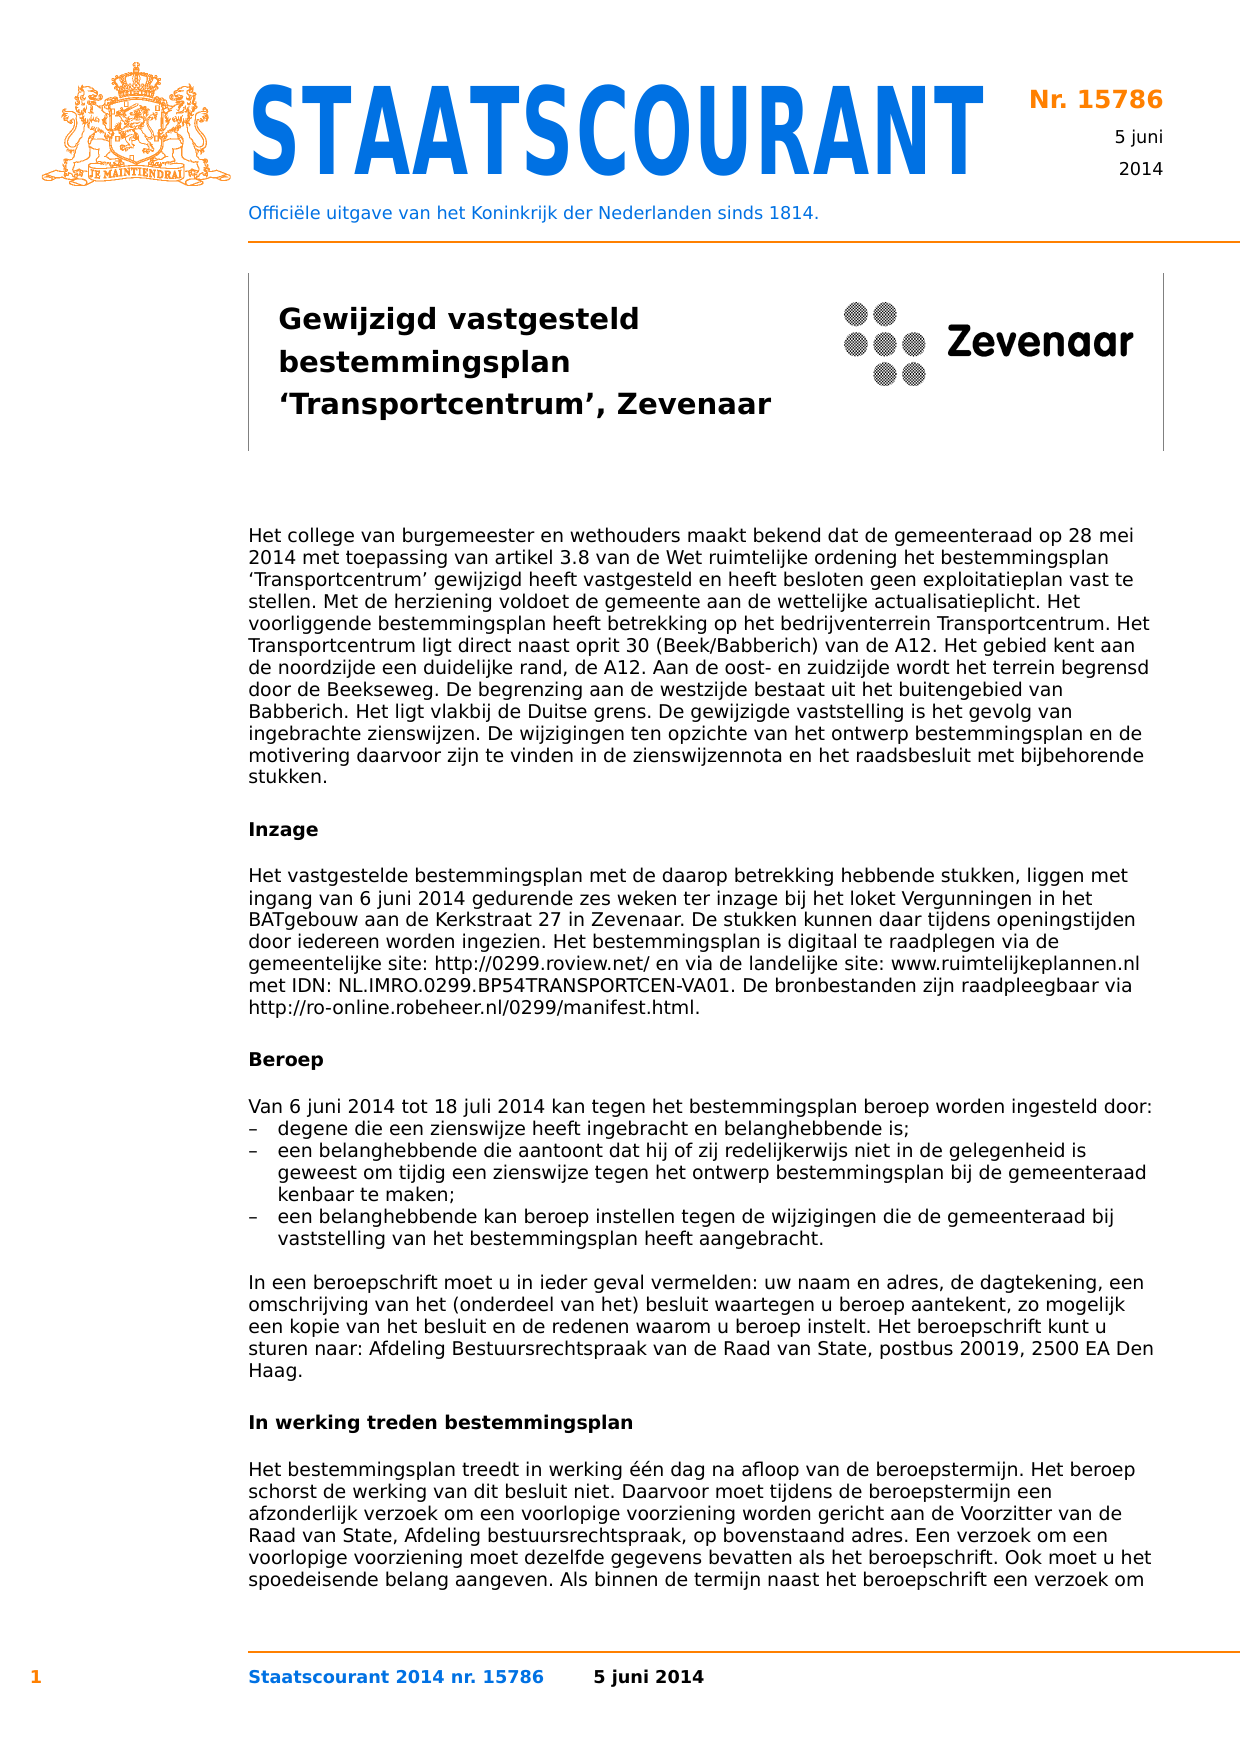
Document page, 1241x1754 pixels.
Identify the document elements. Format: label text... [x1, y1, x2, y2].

text – een belanghebbende kan beroep instellen tegen de wijzigingen die de gemeenteraad bij vaststelling van het bestemmingsplan heeft aangebracht. [248, 1206, 1163, 1250]
table_header Nr. 15786 [998, 62, 1240, 121]
table_cell 2014 [998, 153, 1240, 203]
subtitle In werking treden bestemmingsplan [248, 1412, 1163, 1434]
text Het college van burgemeester en wethouders maakt bekend dat de gemeenteraad op 28 mei 2014 met toepassing van artikel 3.8 van de Wet ruimtelijke ordening het bestemmingsplan ‘Transportcentrum’ gewijzigd heeft vastgesteld en heeft besloten geen exploitatieplan vast te stellen. Met de herziening voldoet de gemeente aan de wettelijke actualisatieplicht. Het voorliggende bestemmingsplan heeft betrekking op het bedrijventerrein Transportcentrum. Het Transportcentrum ligt direct naast oprit 30 (Beek/Babberich) van de A12. Het gebied kent aan de noordzijde een duidelijke rand, de A12. Aan de oost- en zuidzijde wordt het terrein begrensd door de Beekseweg. De begrenzing aan de westzijde bestaat uit het buitengebied van Babberich. Het ligt vlakbij de Duitse grens. De gewijzigde vaststelling is het gevolg van ingebrachte zienswijzen. De wijzigingen ten opzichte van het ontwerp bestemmingsplan en de motivering daarvoor zijn te vinden in de zienswijzennota en het raadsbesluit met bijbehorende stukken. [248, 525, 1163, 788]
text Het bestemmingsplan treedt in werking één dag na afloop van de beroepstermijn. Het beroep schorst de werking van dit besluit niet. Daarvoor moet tijdens de beroepstermijn een afzonderlijk verzoek om een voorlopige voorziening worden gericht aan de Voorzitter van de Raad van State, Afdeling bestuursrechtspraak, op bovenstaand adres. Een verzoek om een voorlopige voorziening moet dezelfde gegevens bevatten als het beroepschrift. Ook moet u het spoedeisende belang aangeven. Als binnen de termijn naast het beroepschrift een verzoek om [248, 1459, 1163, 1591]
text – degene die een zienswijze heeft ingebracht en belanghebbende is; [248, 1118, 1163, 1140]
text Het vastgestelde bestemmingsplan met de daarop betrekking hebbende stukken, liggen met ingang van 6 juni 2014 gedurende zes weken ter inzage bij het loket Vergunningen in het BATgebouw aan de Kerkstraat 27 in Zevenaar. De stukken kunnen daar tijdens openingstijden door iedereen worden ingezien. Het bestemmingsplan is digitaal te raadplegen via de gemeentelijke site: http://0299.roview.net/ en via de landelijke site: www.ruimtelijkeplannen.nl met IDN: NL.IMRO.0299.BP54TRANSPORTCEN-VA01. De bronbestanden zijn raadpleegbaar via http://ro-online.robeheer.nl/0299/manifest.html. [248, 865, 1163, 1019]
text In een beroepschrift moet u in ieder geval vermelden: uw naam en adres, de dagtekening, een omschrijving van het (onderdeel van het) besluit waartegen u beroep aantekent, zo mogelijk een kopie van het besluit en de redenen waarom u beroep instelt. Het beroepschrift kunt u sturen naar: Afdeling Bestuursrechtspraak van de Raad van State, postbus 20019, 2500 EA Den Haag. [248, 1272, 1163, 1382]
text – een belanghebbende die aantoont dat hij of zij redelijkerwijs niet in de gelegenheid is geweest om tijdig een zienswijze tegen het ontwerp bestemmingsplan bij de gemeenteraad kenbaar te maken; [248, 1140, 1163, 1206]
subtitle Gewijzigd vastgesteld bestemmingsplan ‘Transportcentrum’, Zevenaar [249, 273, 1163, 451]
table_header [25, 62, 248, 241]
picture [41, 62, 231, 186]
table_header STAATSCOURANT [248, 62, 998, 203]
table_cell Officiële uitgave van het Koninkrijk der Nederlanden sinds 1814. [248, 203, 1240, 241]
subtitle Inzage [248, 818, 1163, 840]
subtitle Beroep [248, 1049, 1163, 1071]
text Van 6 juni 2014 tot 18 juli 2014 kan tegen het bestemmingsplan beroep worden ingesteld door: [248, 1096, 1163, 1118]
picture [844, 302, 1134, 386]
table_cell 5 juni [998, 121, 1240, 153]
